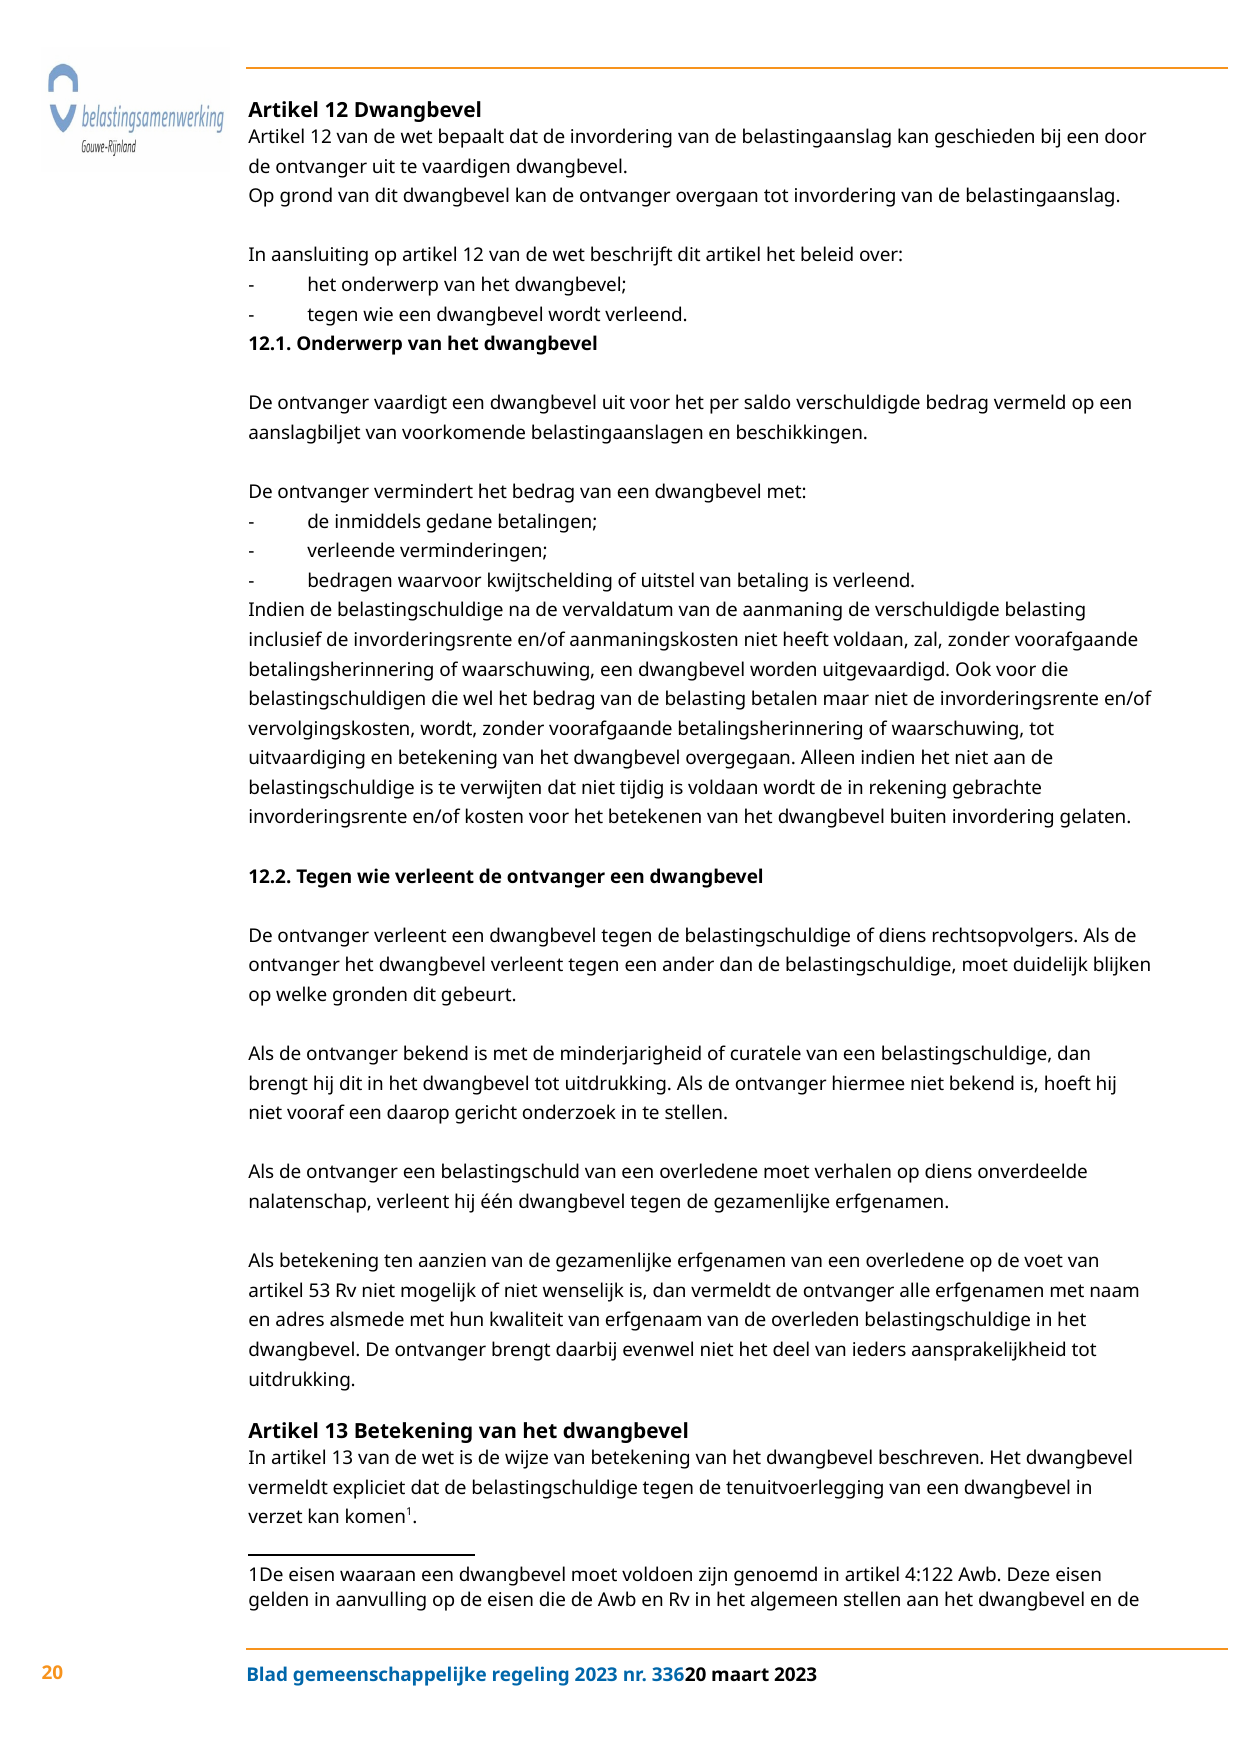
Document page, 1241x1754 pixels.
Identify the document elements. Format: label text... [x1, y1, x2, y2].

text In aansluiting op artikel 12 van de wet beschrijft dit artikel het beleid over: [248, 242, 1152, 267]
text Als betekening ten aanzien van de gezamenlijke erfgenamen van een overledene op de voet van artikel 53 Rv niet mogelijk of niet wenselijk is, dan vermeldt de ontvanger alle erfgenamen met naam en adres alsmede met hun kwaliteit van erfgenaam van de overleden belastingschuldige in het dwangbevel. De ontvanger brengt daarbij evenwel niet het deel van ieders aansprakelijkheid tot uitdrukking. [248, 1247, 1152, 1391]
list bedragen waarvoor kwijtschelding of uitstel van betaling is verleend. [248, 567, 1152, 593]
text De ontvanger vermindert het bedrag van een dwangbevel met: [248, 478, 1152, 504]
text Als de ontvanger een belastingschuld van een overledene moet verhalen op diens onverdeelde nalatenschap, verleent hij één dwangbevel tegen de gezamenlijke erfgenamen. [248, 1159, 1152, 1214]
list de inmiddels gedane betalingen; [248, 508, 1152, 533]
text Op grond van dit dwangbevel kan de ontvanger overgaan tot invordering van de belastingaanslag. [248, 182, 1152, 208]
text Artikel 12 van de wet bepaalt dat de invordering van de belastingaanslag kan geschieden bij een door de ontvanger uit te vaardigen dwangbevel. [248, 123, 1152, 178]
text 12.1. Onderwerp van het dwangbevel [248, 330, 1152, 356]
text In artikel 13 van de wet is de wijze van betekening van het dwangbevel beschreven. Het dwangbevel vermeldt expliciet dat de belastingschuldige tegen de tenuitvoerlegging van een dwangbevel in verzet kan komen. [248, 1444, 1152, 1529]
text De eisen waaraan een dwangbevel moet voldoen zijn genoemd in artikel 4:122 Awb. Deze eisen gelden in aanvulling op de eisen die de Awb en Rv in het algemeen stellen aan het dwangbevel en de [248, 1561, 1152, 1612]
picture [41, 47, 231, 172]
text De ontvanger vaardigt een dwangbevel uit voor het per saldo verschuldigde bedrag vermeld op een aanslagbiljet van voorkomende belastingaanslagen en beschikkingen. [248, 389, 1152, 445]
text Indien de belastingschuldige na de vervaldatum van de aanmaning de verschuldigde belasting inclusief de invorderingsrente en/of aanmaningskosten niet heeft voldaan, zal, zonder voorafgaande betalingsherinnering of waarschuwing, een dwangbevel worden uitgevaardigd. Ook voor die belastingschuldigen die wel het bedrag van de belasting betalen maar niet de invorderingsrente en/of vervolgingskosten, wordt, zonder voorafgaande betalingsherinnering of waarschuwing, tot uitvaardiging en betekening van het dwangbevel overgegaan. Alleen indien het niet aan de belastingschuldige is te verwijten dat niet tijdig is voldaan wordt de in rekening gebrachte invorderingsrente en/of kosten voor het betekenen van het dwangbevel buiten invordering gelaten. [248, 597, 1152, 829]
list tegen wie een dwangbevel wordt verleend. [248, 301, 1152, 326]
text De ontvanger verleent een dwangbevel tegen de belastingschuldige of diens rechtsopvolgers. Als de ontvanger het dwangbevel verleent tegen een ander dan de belastingschuldige, moet duidelijk blijken op welke gronden dit gebeurt. [248, 922, 1152, 1007]
text Artikel 12 Dwangbevel [248, 95, 1152, 123]
text Artikel 13 Betekening van het dwangbevel [248, 1416, 1152, 1444]
text 12.2. Tegen wie verleent de ontvanger een dwangbevel [248, 863, 1152, 888]
list het onderwerp van het dwangbevel; [248, 271, 1152, 297]
list verleende verminderingen; [248, 537, 1152, 563]
text Als de ontvanger bekend is met de minderjarigheid of curatele van een belastingschuldige, dan brengt hij dit in het dwangbevel tot uitdrukking. Als de ontvanger hiermee niet bekend is, hoeft hij niet vooraf een daarop gericht onderzoek in te stellen. [248, 1040, 1152, 1125]
